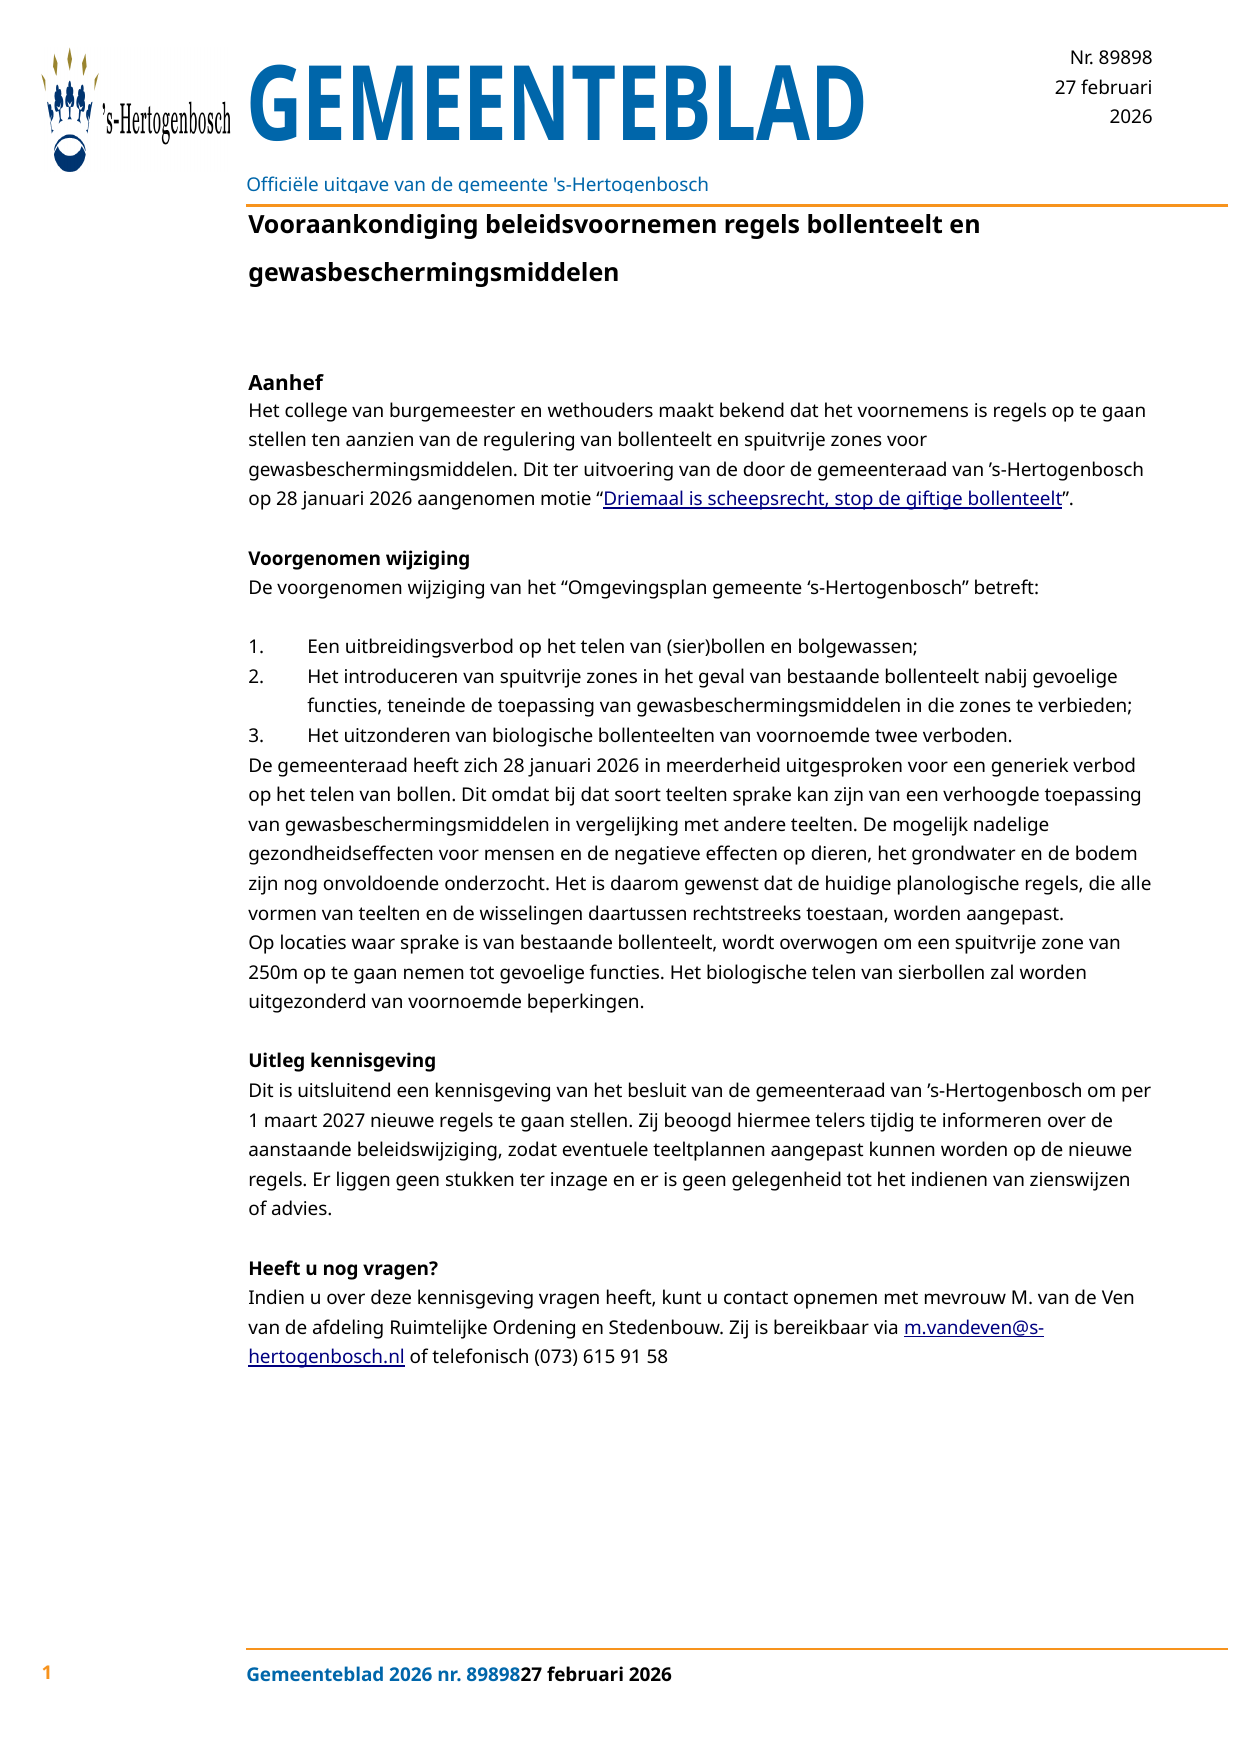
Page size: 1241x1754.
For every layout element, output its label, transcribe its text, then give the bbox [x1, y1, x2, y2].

text De gemeenteraad heeft zich 28 januari 2026 in meerderheid uitgesproken voor een generiek verbod op het telen van bollen. Dit omdat bij dat soort teelten sprake kan zijn van een verhoogde toepassing van gewasbeschermingsmiddelen in vergelijking met andere teelten. De mogelijk nadelige gezondheidseffecten voor mensen en de negatieve effecten op dieren, het grondwater en de bodem zijn nog onvoldoende onderzocht. Het is daarom gewenst dat de huidige planologische regels, die alle vormen van teelten en de wisselingen daartussen rechtstreeks toestaan, worden aangepast. [248, 752, 1152, 925]
list Een uitbreidingsverbod op het telen van (sier)bollen en bolgewassen; [248, 633, 1152, 659]
text Vooraankondiging beleidsvoornemen regels bollenteelt en gewasbeschermingsmiddelen [248, 207, 1152, 288]
list Het introduceren van spuitvrije zones in het geval van bestaande bollenteelt nabij gevoelige functies, teneinde de toepassing van gewasbeschermingsmiddelen in die zones te verbieden; [248, 663, 1152, 718]
text Dit is uitsluitend een kennisgeving van het besluit van de gemeenteraad van ’s-Hertogenbosch om per 1 maart 2027 nieuwe regels te gaan stellen. Zij beoogd hiermee telers tijdig te informeren over de aanstaande beleidswijziging, zodat eventuele teeltplannen aangepast kunnen worden op de nieuwe regels. Er liggen geen stukken ter inzage en er is geen gelegenheid tot het indienen van zienswijzen of advies. [248, 1077, 1152, 1221]
text Uitleg kennisgeving [248, 1048, 1152, 1073]
text Indien u over deze kennisgeving vragen heeft, kunt u contact opnemen met mevrouw M. van de Ven van de afdeling Ruimtelijke Ordening en Stedenbouw. Zij is bereikbaar via m.vandeven@s-hertogenbosch.nl of telefonisch (073) 615 91 58 [248, 1284, 1152, 1369]
text Heeft u nog vragen? [248, 1255, 1152, 1280]
text Het college van burgemeester en wethouders maakt bekend dat het voornemens is regels op te gaan stellen ten aanzien van de regulering van bollenteelt en spuitvrije zones voor gewasbeschermingsmiddelen. Dit ter uitvoering van de door de gemeenteraad van ’s-Hertogenbosch op 28 januari 2026 aangenomen motie “Driemaal is scheepsrecht, stop de giftige bollenteelt”. [248, 397, 1152, 511]
picture [41, 47, 231, 172]
text Voorgenomen wijziging [248, 545, 1152, 570]
list Het uitzonderen van biologische bollenteelten van voornoemde twee verboden. [248, 722, 1152, 748]
text De voorgenomen wijziging van het “Omgevingsplan gemeente ‘s-Hertogenbosch” betreft: [248, 574, 1152, 600]
text Aanhef [248, 368, 1152, 397]
text Op locaties waar sprake is van bestaande bollenteelt, wordt overwogen om een spuitvrije zone van 250m op te gaan nemen tot gevoelige functies. Het biologische telen van sierbollen zal worden uitgezonderd van voornoemde beperkingen. [248, 929, 1152, 1014]
